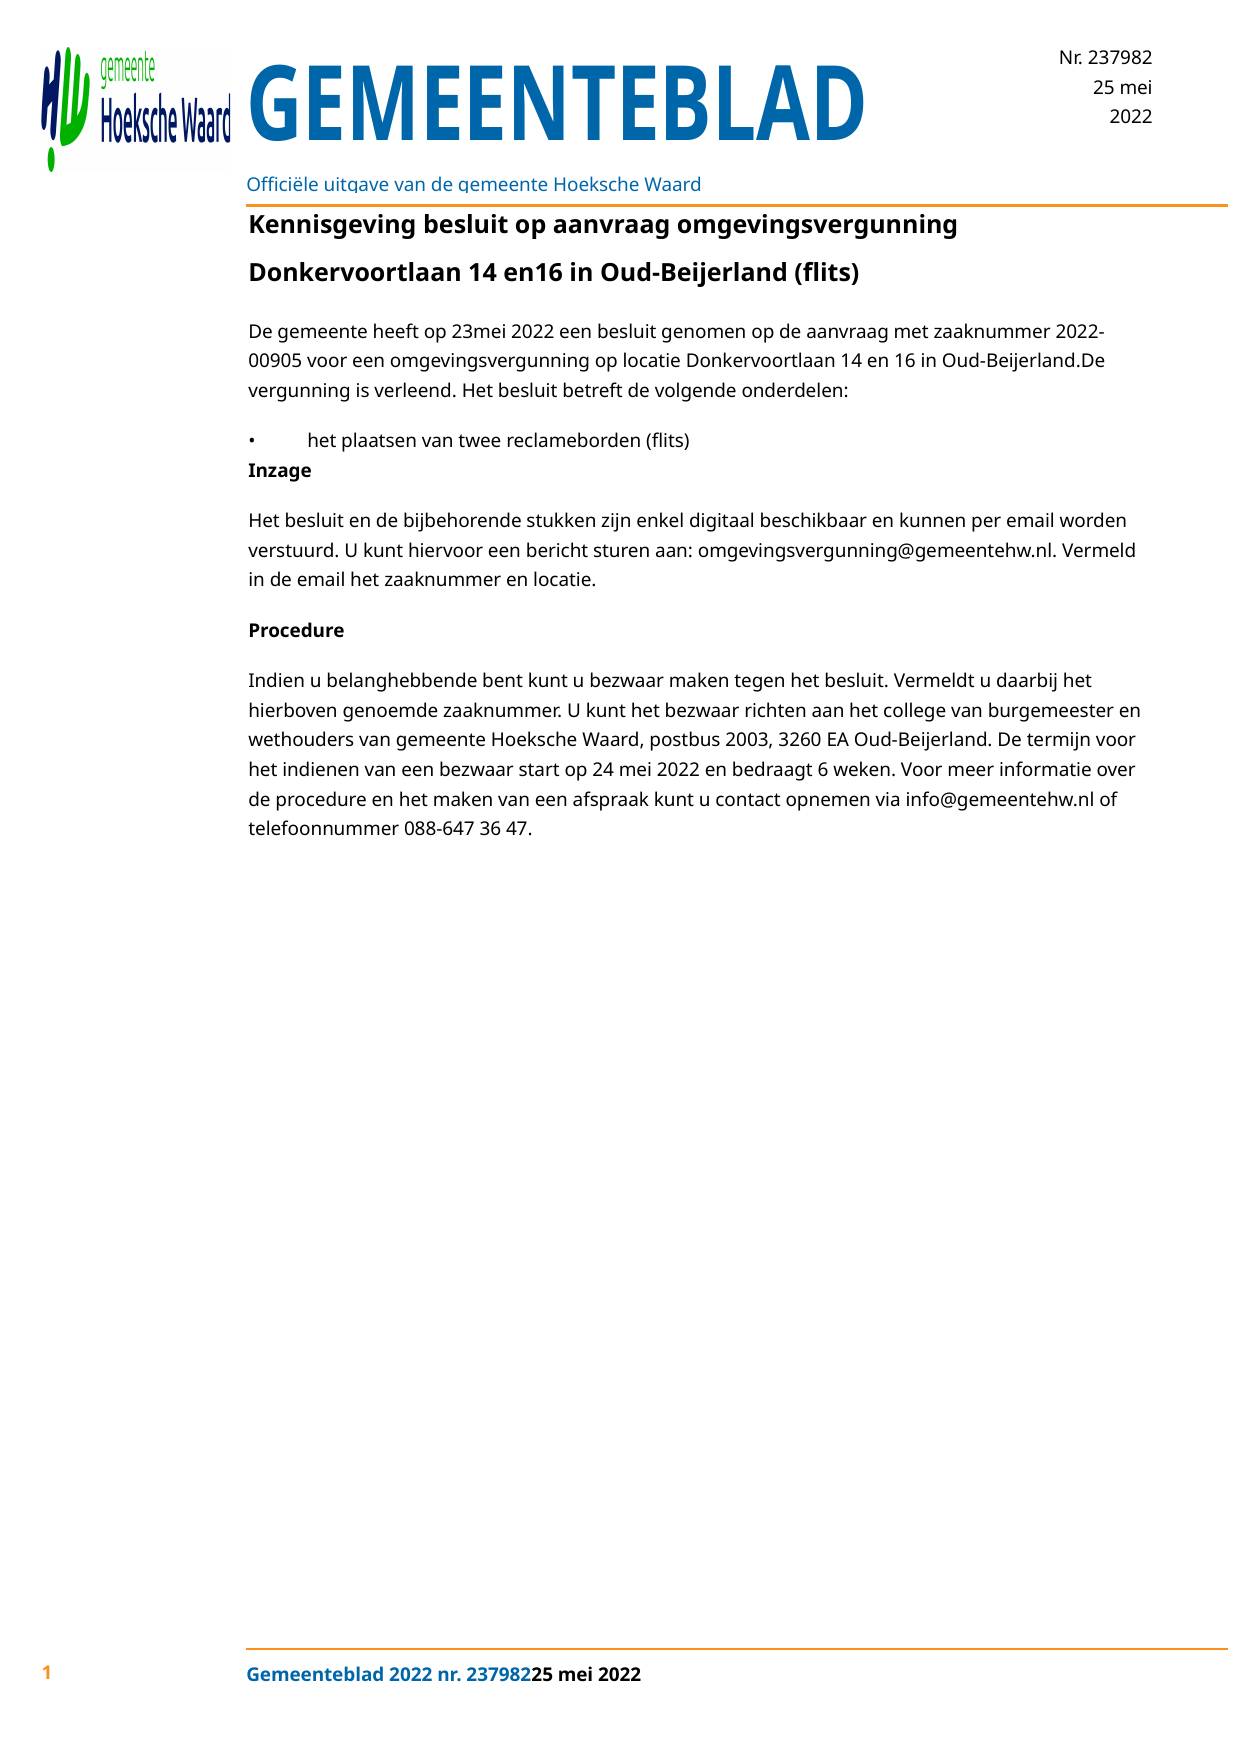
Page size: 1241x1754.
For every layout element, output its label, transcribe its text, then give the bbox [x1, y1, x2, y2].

text Indien u belanghebbende bent kunt u bezwaar maken tegen het besluit. Vermeldt u daarbij het hierboven genoemde zaaknummer. U kunt het bezwaar richten aan het college van burgemeester en wethouders van gemeente Hoeksche Waard, postbus 2003, 3260 EA Oud-Beijerland. De termijn voor het indienen van een bezwaar start op 24 mei 2022 en bedraagt 6 weken. Voor meer informatie over de procedure en het maken van een afspraak kunt u contact opnemen via info@gemeentehw.nl of telefoonnummer 088-647 36 47. [248, 667, 1152, 841]
text Inzage [248, 457, 1152, 483]
picture [41, 47, 231, 172]
text Procedure [248, 617, 1152, 643]
list het plaatsen van twee reclameborden (flits) [248, 427, 1152, 453]
text De gemeente heeft op 23mei 2022 een besluit genomen op de aanvraag met zaaknummer 2022-00905 voor een omgevingsvergunning op locatie Donkervoortlaan 14 en 16 in Oud-Beijerland.De vergunning is verleend. Het besluit betreft de volgende onderdelen: [248, 318, 1152, 403]
text Het besluit en de bijbehorende stukken zijn enkel digitaal beschikbaar en kunnen per email worden verstuurd. U kunt hiervoor een bericht sturen aan: omgevingsvergunning@gemeentehw.nl. Vermeld in de email het zaaknummer en locatie. [248, 507, 1152, 592]
text Kennisgeving besluit op aanvraag omgevingsvergunning Donkervoortlaan 14 en16 in Oud-Beijerland (flits) [248, 207, 1152, 288]
